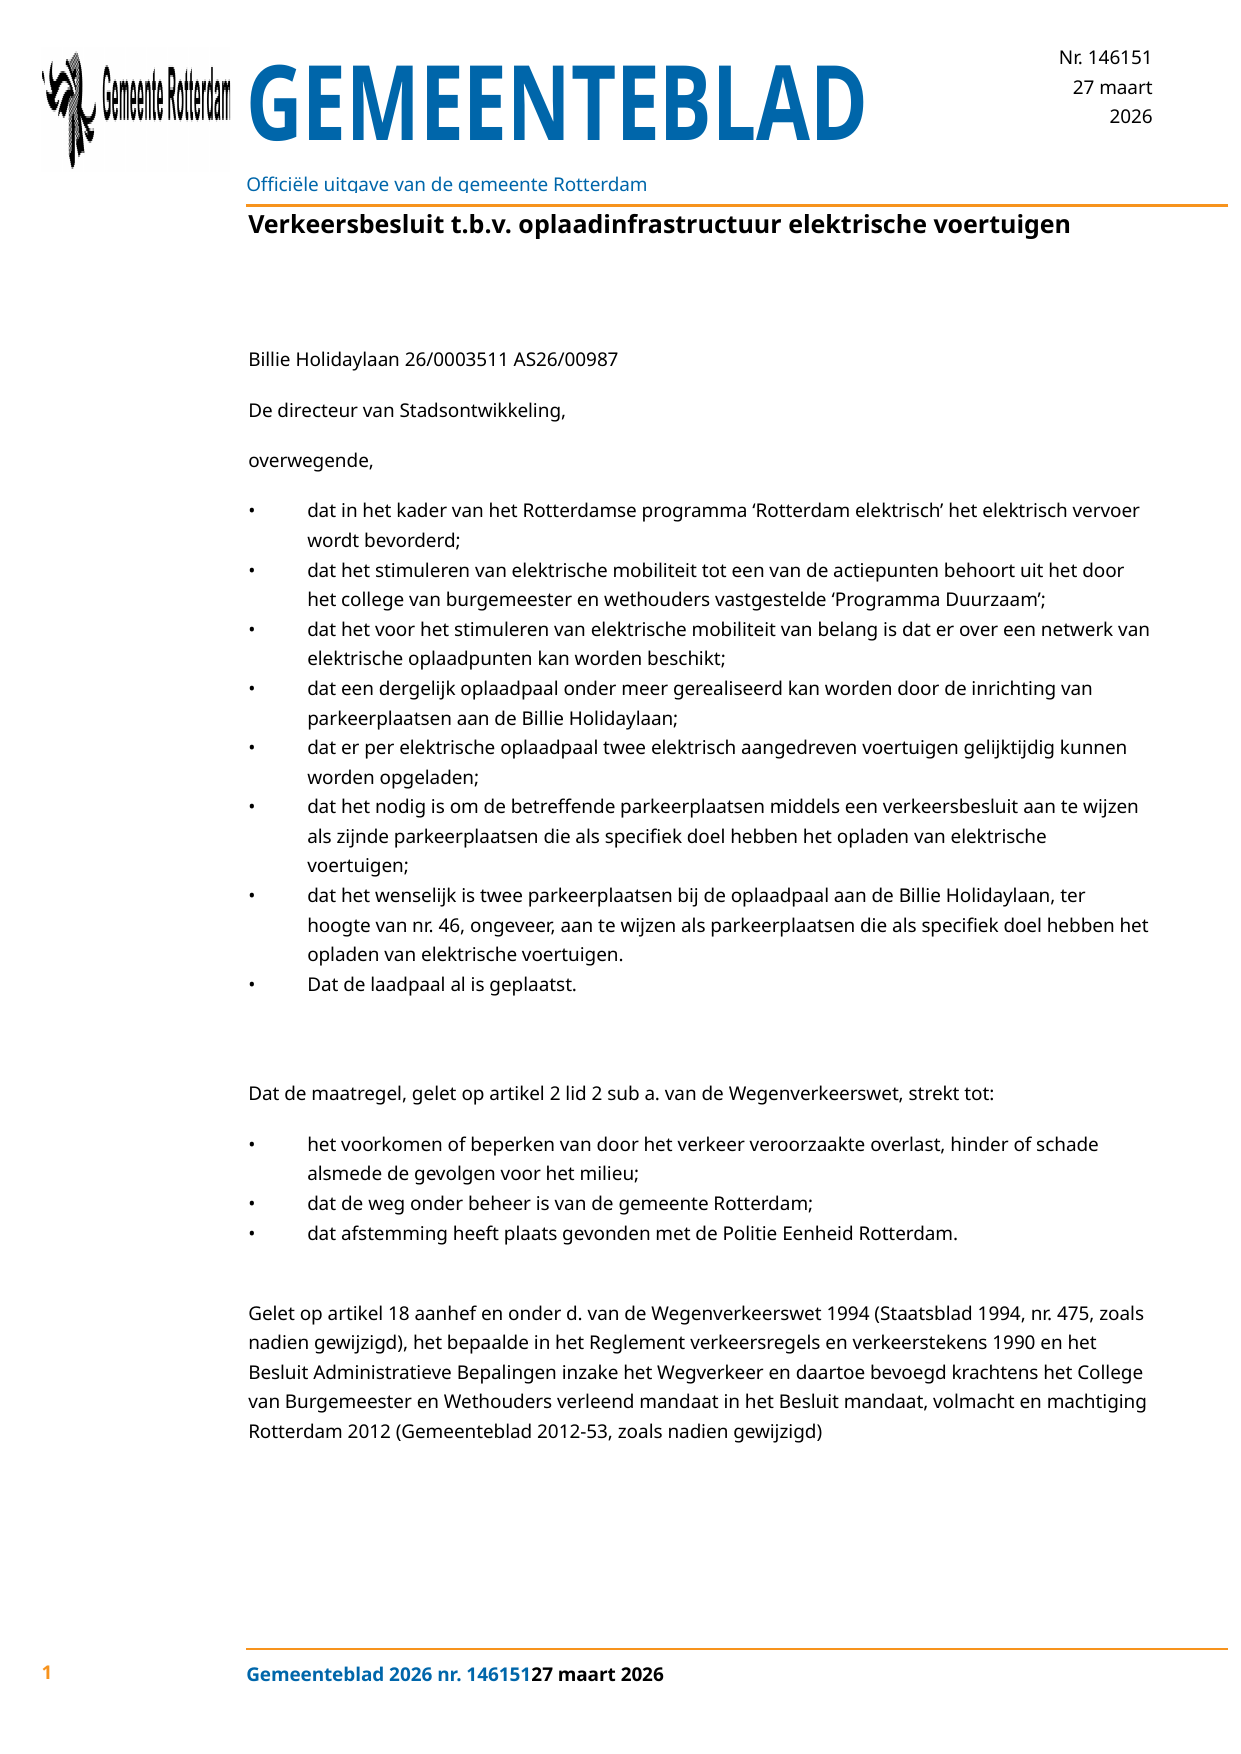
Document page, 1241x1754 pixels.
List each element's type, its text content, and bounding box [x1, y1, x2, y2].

list dat het stimuleren van elektrische mobiliteit tot een van de actiepunten behoort uit het door het college van burgemeester en wethouders vastgestelde ‘Programma Duurzaam’; [248, 557, 1152, 612]
text De directeur van Stadsontwikkeling, [248, 397, 1152, 423]
text overwegende, [248, 447, 1152, 473]
list het voorkomen of beperken van door het verkeer veroorzaakte overlast, hinder of schade alsmede de gevolgen voor het milieu; [248, 1131, 1152, 1186]
text Billie Holidaylaan 26/0003511 AS26/00987 [248, 346, 1152, 372]
list dat een dergelijk oplaadpaal onder meer gerealiseerd kan worden door de inrichting van parkeerplaatsen aan de Billie Holidaylaan; [248, 675, 1152, 731]
picture [41, 47, 231, 172]
list dat er per elektrische oplaadpaal twee elektrisch aangedreven voertuigen gelijktijdig kunnen worden opgeladen; [248, 734, 1152, 790]
list Dat de laadpaal al is geplaatst. [248, 971, 1152, 997]
list dat afstemming heeft plaats gevonden met de Politie Eenheid Rotterdam. [248, 1220, 1152, 1246]
text Verkeersbesluit t.b.v. oplaadinfrastructuur elektrische voertuigen [248, 207, 1152, 241]
list dat het nodig is om de betreffende parkeerplaatsen middels een verkeersbesluit aan te wijzen als zijnde parkeerplaatsen die als specifiek doel hebben het opladen van elektrische voertuigen; [248, 793, 1152, 878]
list dat het voor het stimuleren van elektrische mobiliteit van belang is dat er over een netwerk van elektrische oplaadpunten kan worden beschikt; [248, 616, 1152, 671]
list dat de weg onder beheer is van de gemeente Rotterdam; [248, 1190, 1152, 1216]
list dat in het kader van het Rotterdamse programma ‘Rotterdam elektrisch’ het elektrisch vervoer wordt bevorderd; [248, 498, 1152, 553]
text Dat de maatregel, gelet op artikel 2 lid 2 sub a. van de Wegenverkeerswet, strekt tot: [248, 1081, 1152, 1106]
list dat het wenselijk is twee parkeerplaatsen bij de oplaadpaal aan de Billie Holidaylaan, ter hoogte van nr. 46, ongeveer, aan te wijzen als parkeerplaatsen die als specifiek doel hebben het opladen van elektrische voertuigen. [248, 882, 1152, 967]
text Gelet op artikel 18 aanhef en onder d. van de Wegenverkeerswet 1994 (Staatsblad 1994, nr. 475, zoals nadien gewijzigd), het bepaalde in het Reglement verkeersregels en verkeerstekens 1990 en het Besluit Administratieve Bepalingen inzake het Wegverkeer en daartoe bevoegd krachtens het College van Burgemeester en Wethouders verleend mandaat in het Besluit mandaat, volmacht en machtiging Rotterdam 2012 (Gemeenteblad 2012-53, zoals nadien gewijzigd) [248, 1300, 1152, 1444]
